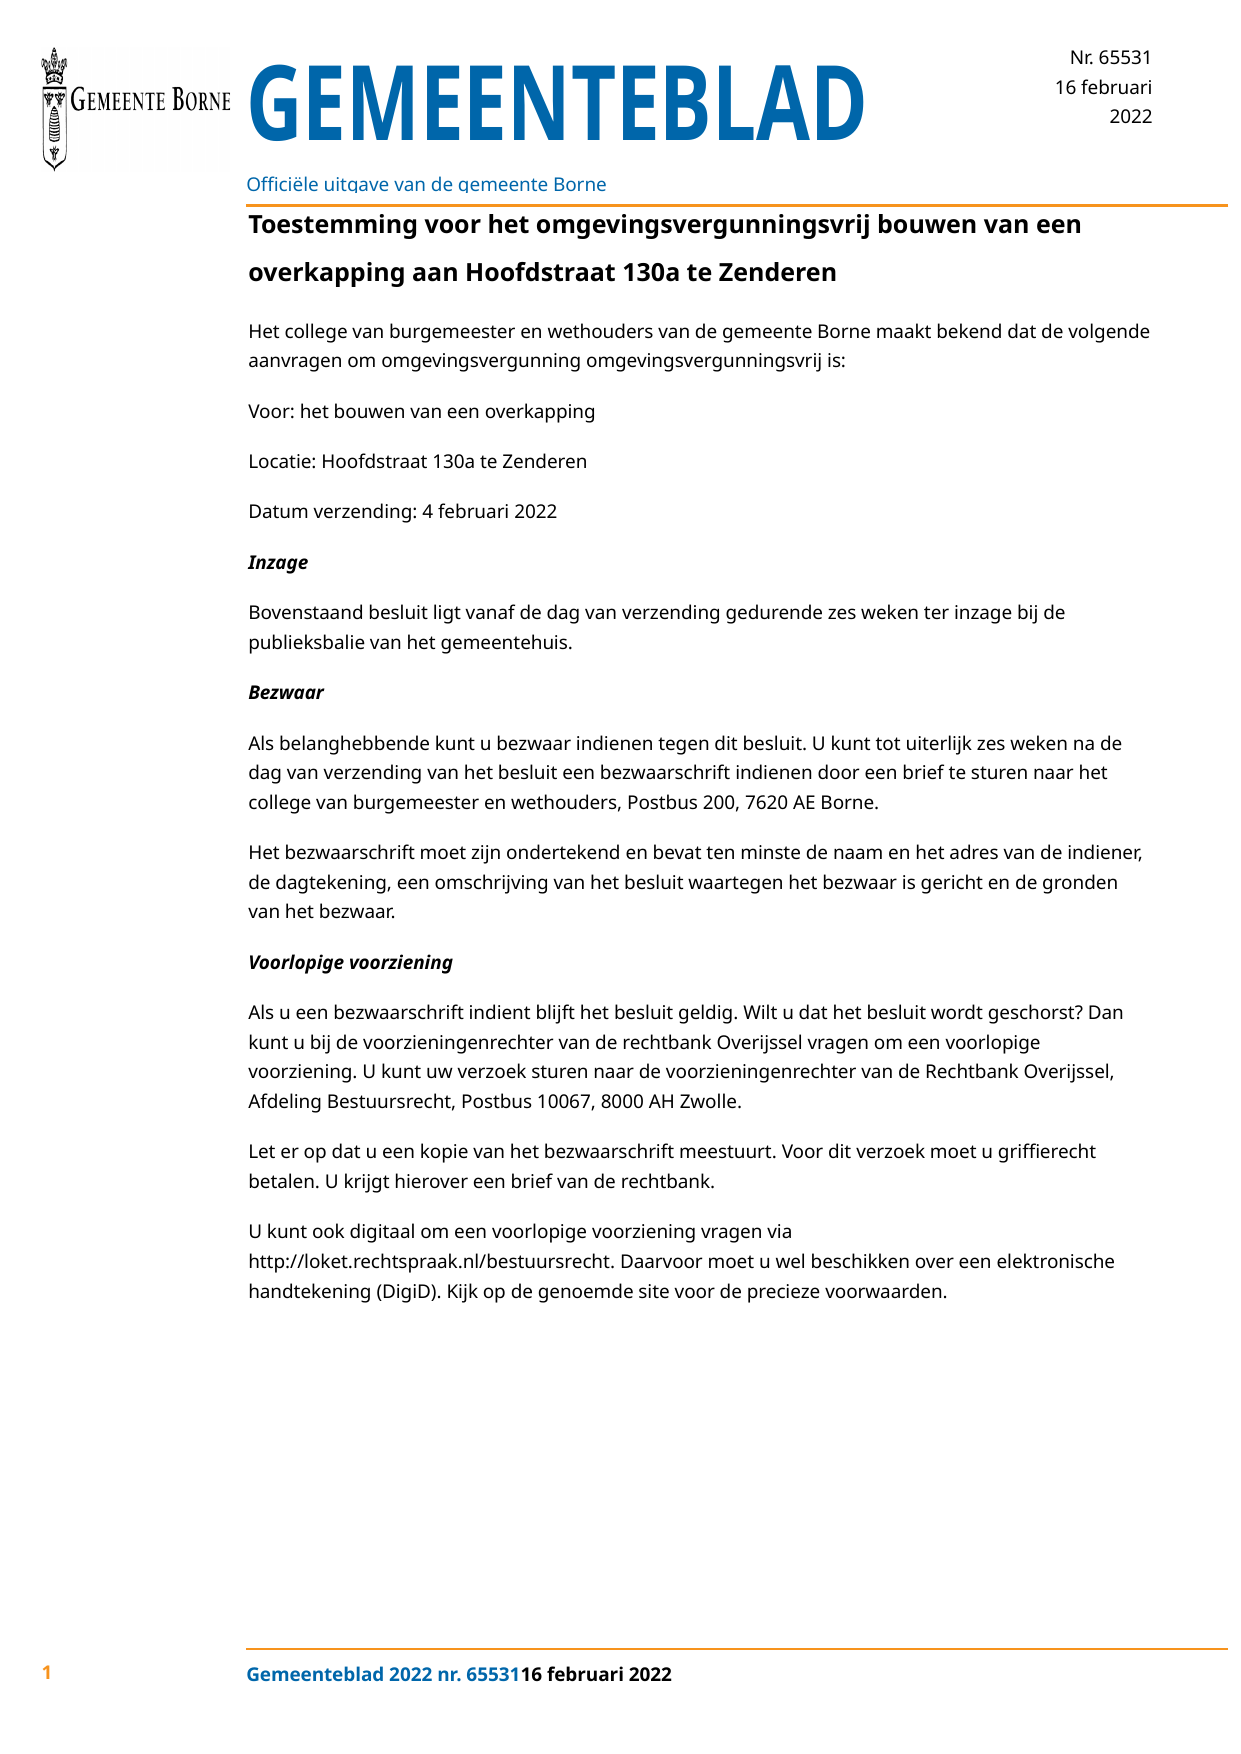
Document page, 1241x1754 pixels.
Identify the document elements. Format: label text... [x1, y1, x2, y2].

text Inzage [248, 549, 1152, 575]
text Toestemming voor het omgevingsvergunningsvrij bouwen van een overkapping aan Hoofdstraat 130a te Zenderen [248, 207, 1152, 288]
text Bezwaar [248, 679, 1152, 705]
text Als u een bezwaarschrift indient blijft het besluit geldig. Wilt u dat het besluit wordt geschorst? Dan kunt u bij de voorzieningenrechter van de rechtbank Overijssel vragen om een voorlopige voorziening. U kunt uw verzoek sturen naar de voorzieningenrechter van de Rechtbank Overijssel, Afdeling Bestuursrecht, Postbus 10067, 8000 AH Zwolle. [248, 999, 1152, 1114]
text Locatie: Hoofdstraat 130a te Zenderen [248, 448, 1152, 474]
text Het bezwaarschrift moet zijn ondertekend en bevat ten minste de naam en het adres van de indiener, de dagtekening, een omschrijving van het besluit waartegen het bezwaar is gericht en de gronden van het bezwaar. [248, 839, 1152, 924]
text Bovenstaand besluit ligt vanaf de dag van verzending gedurende zes weken ter inzage bij de publieksbalie van het gemeentehuis. [248, 599, 1152, 655]
text U kunt ook digitaal om een voorlopige voorziening vragen via http://loket.rechtspraak.nl/bestuursrecht. Daarvoor moet u wel beschikken over een elektronische handtekening (DigiD). Kijk op de genoemde site voor de precieze voorwaarden. [248, 1219, 1152, 1304]
text Voor: het bouwen van een overkapping [248, 398, 1152, 424]
text Let er op dat u een kopie van het bezwaarschrift meestuurt. Voor dit verzoek moet u griffierecht betalen. U krijgt hierover een brief van de rechtbank. [248, 1139, 1152, 1194]
picture [41, 47, 231, 172]
text Voorlopige voorziening [248, 949, 1152, 975]
text Als belanghebbende kunt u bezwaar indienen tegen dit besluit. U kunt tot uiterlijk zes weken na de dag van verzending van het besluit een bezwaarschrift indienen door een brief te sturen naar het college van burgemeester en wethouders, Postbus 200, 7620 AE Borne. [248, 730, 1152, 815]
text Datum verzending: 4 februari 2022 [248, 499, 1152, 524]
text Het college van burgemeester en wethouders van de gemeente Borne maakt bekend dat de volgende aanvragen om omgevingsvergunning omgevingsvergunningsvrij is: [248, 318, 1152, 373]
